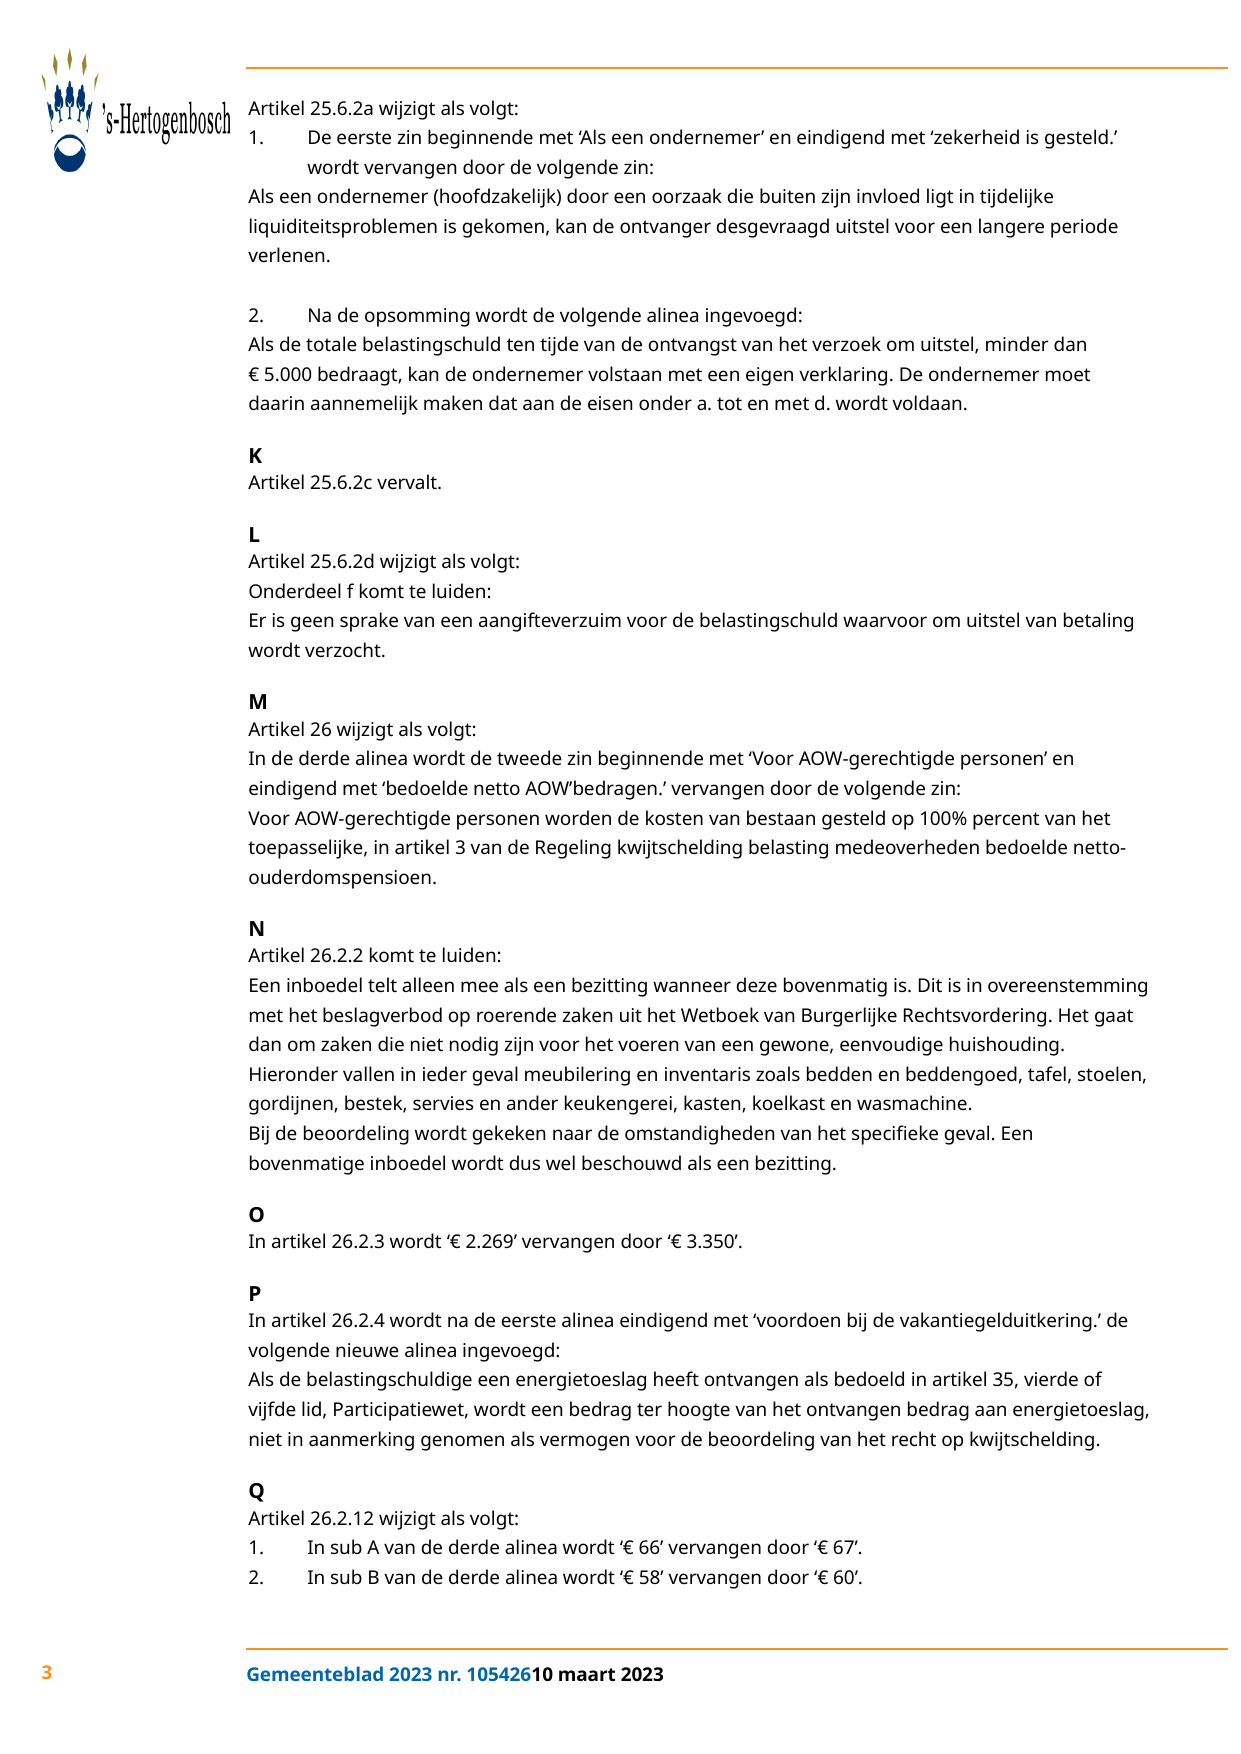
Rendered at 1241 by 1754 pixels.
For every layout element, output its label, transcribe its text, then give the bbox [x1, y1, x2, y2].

text Als de totale belastingschuld ten tijde van de ontvangst van het verzoek om uitstel, minder dan [248, 331, 1152, 357]
text Artikel 26 wijzigt als volgt: [248, 716, 1152, 742]
text Als een ondernemer (hoofdzakelijk) door een oorzaak die buiten zijn invloed ligt in tijdelijke liquiditeitsproblemen is gekomen, kan de ontvanger desgevraagd uitstel voor een langere periode verlenen. [248, 183, 1152, 268]
text Artikel 25.6.2d wijzigt als volgt: [248, 548, 1152, 574]
picture [41, 47, 231, 172]
text Artikel 25.6.2a wijzigt als volgt: [248, 95, 1152, 121]
text In de derde alinea wordt de tweede zin beginnende met ‘Voor AOW-gerechtigde personen’ en eindigend met ‘bedoelde netto AOW’bedragen.’ vervangen door de volgende zin: [248, 746, 1152, 801]
text Bij de beoordeling wordt gekeken naar de omstandigheden van het specifieke geval. Een bovenmatige inboedel wordt dus wel beschouwd als een bezitting. [248, 1120, 1152, 1176]
text Als de belastingschuldige een energietoeslag heeft ontvangen als bedoeld in artikel 35, vierde of vijfde lid, Participatiewet, wordt een bedrag ter hoogte van het ontvangen bedrag aan energietoeslag, niet in aanmerking genomen als vermogen voor de beoordeling van het recht op kwijtschelding. [248, 1367, 1152, 1452]
list In sub A van de derde alinea wordt ‘€ 66’ vervangen door ‘€ 67’. [248, 1534, 1152, 1560]
text K [248, 441, 1152, 469]
text Voor AOW-gerechtigde personen worden de kosten van bestaan gesteld op 100% percent van het toepasselijke, in artikel 3 van de Regeling kwijtschelding belasting medeoverheden bedoelde netto-ouderdomspensioen. [248, 805, 1152, 889]
text Onderdeel f komt te luiden: [248, 578, 1152, 604]
text O [248, 1200, 1152, 1229]
list Na de opsomming wordt de volgende alinea ingevoegd: [248, 302, 1152, 328]
text € 5.000 bedraagt, kan de ondernemer volstaan met een eigen verklaring. De ondernemer moet daarin aannemelijk maken dat aan de eisen onder a. tot en met d. wordt voldaan. [248, 361, 1152, 416]
text Een inboedel telt alleen mee als een bezitting wanneer deze bovenmatig is. Dit is in overeenstemming met het beslagverbod op roerende zaken uit het Wetboek van Burgerlijke Rechtsvordering. Het gaat dan om zaken die niet nodig zijn voor het voeren van een gewone, eenvoudige huishouding. Hieronder vallen in ieder geval meubilering en inventaris zoals bedden en beddengoed, tafel, stoelen, gordijnen, bestek, servies en ander keukengerei, kasten, koelkast en wasmachine. [248, 972, 1152, 1116]
text N [248, 914, 1152, 943]
text In artikel 26.2.4 wordt na de eerste alinea eindigend met ‘voordoen bij de vakantiegelduitkering.’ de volgende nieuwe alinea ingevoegd: [248, 1307, 1152, 1363]
text L [248, 520, 1152, 548]
text Er is geen sprake van een aangifteverzuim voor de belastingschuld waarvoor om uitstel van betaling wordt verzocht. [248, 607, 1152, 663]
text P [248, 1279, 1152, 1307]
list In sub B van de derde alinea wordt ‘€ 58’ vervangen door ‘€ 60’. [248, 1564, 1152, 1589]
text Artikel 26.2.2 komt te luiden: [248, 943, 1152, 968]
text In artikel 26.2.3 wordt ‘€ 2.269’ vervangen door ‘€ 3.350’. [248, 1229, 1152, 1254]
text Q [248, 1476, 1152, 1505]
text M [248, 687, 1152, 716]
text Artikel 25.6.2c vervalt. [248, 469, 1152, 495]
text Artikel 26.2.12 wijzigt als volgt: [248, 1505, 1152, 1530]
list De eerste zin beginnende met ‘Als een ondernemer’ en eindigend met ‘zekerheid is gesteld.’ wordt vervangen door de volgende zin: [248, 124, 1152, 180]
